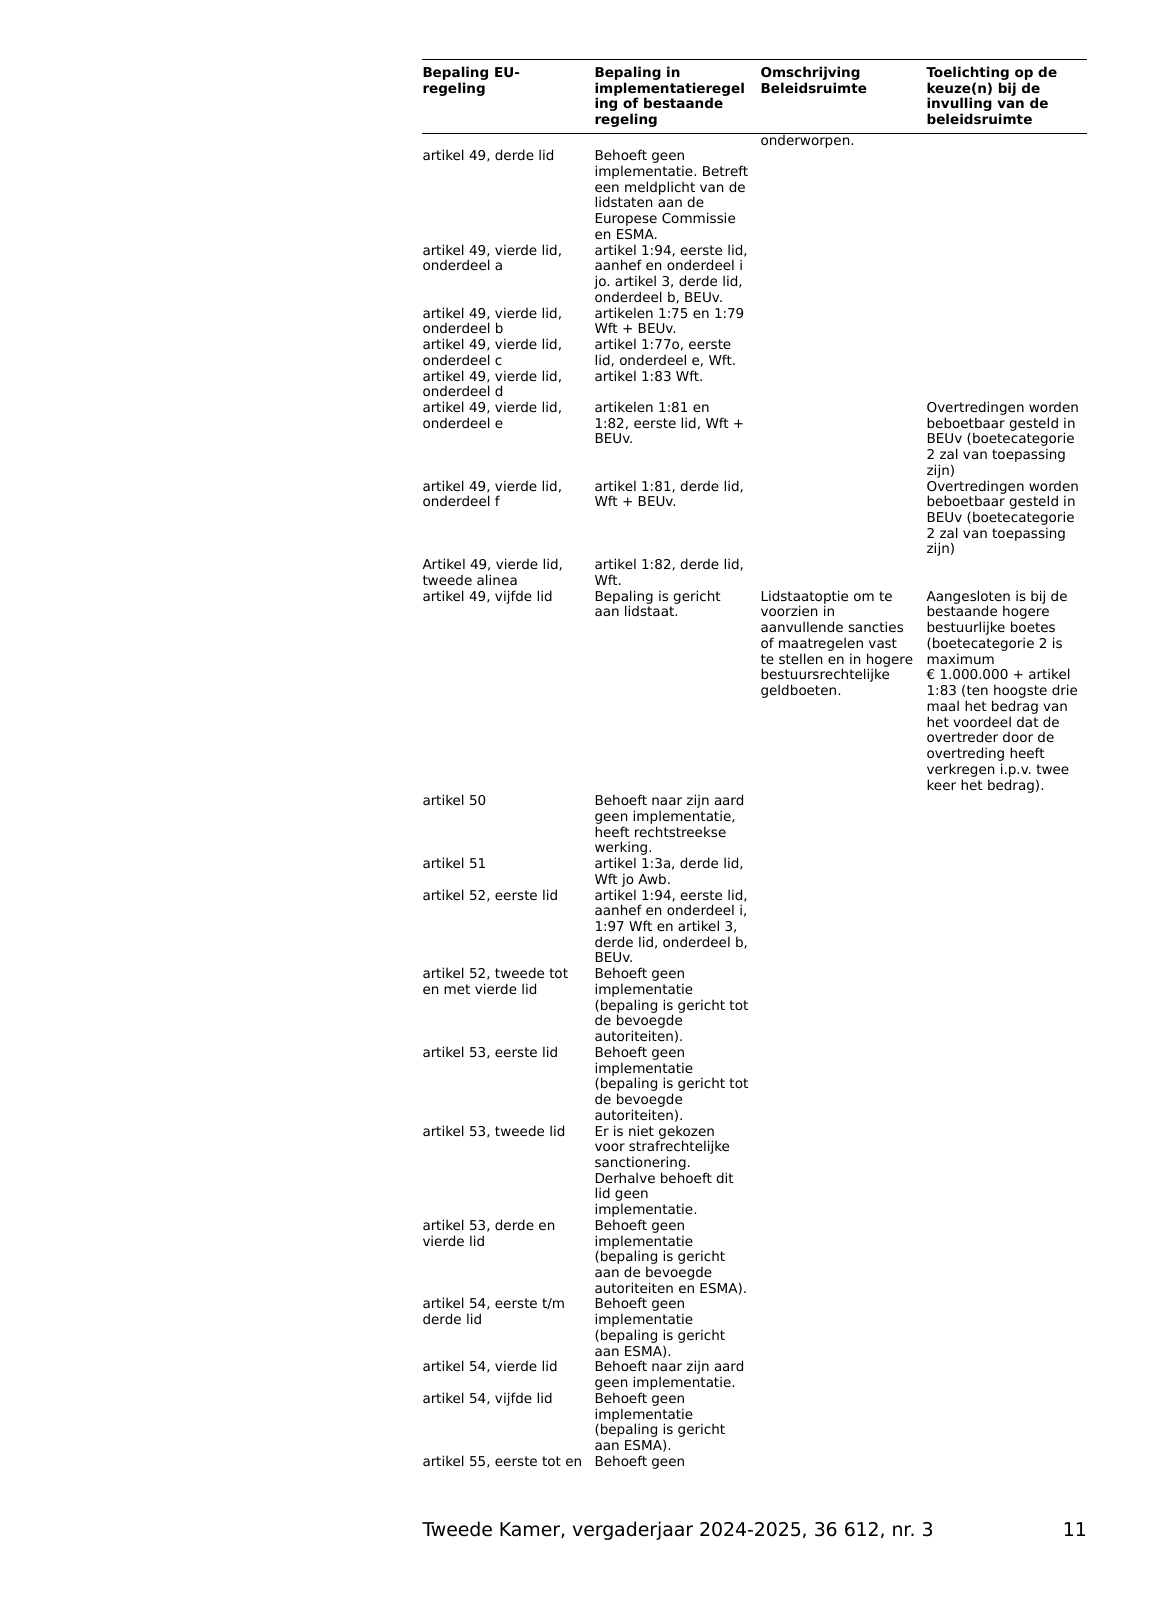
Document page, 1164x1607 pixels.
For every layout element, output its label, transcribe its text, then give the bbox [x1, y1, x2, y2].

table_cell artikel 1:94, eerste lid, aanhef en onderdeel i jo. artikel 3, derde lid, onderdeel b, BEUv. [588, 243, 754, 305]
table_cell Behoeft geen implementatie (bepaling is gericht tot de bevoegde autoriteiten). [588, 966, 754, 1045]
table_cell Overtredingen worden beboetbaar gesteld in BEUv (boetecategorie 2 zal van toepassing zijn) [921, 400, 1087, 478]
table_header Bepaling EU- regeling [422, 60, 588, 132]
table_cell Behoeft geen implementatie (bepaling is gericht aan de bevoegde autoriteiten en ESMA). [588, 1218, 754, 1296]
table_cell [754, 479, 921, 557]
table_cell [921, 1296, 1087, 1359]
table_cell [921, 368, 1087, 400]
table_cell artikel 49, vierde lid, onderdeel d [422, 368, 588, 400]
table_cell [754, 400, 921, 478]
table_cell artikel 49, vierde lid, onderdeel b [422, 305, 588, 337]
table_cell [921, 793, 1087, 856]
table_cell [921, 856, 1087, 887]
table_cell Overtredingen worden beboetbaar gesteld in BEUv (boetecategorie 2 zal van toepassing zijn) [921, 479, 1087, 557]
table_cell artikel 1:77o, eerste lid, onderdeel e, Wft. [588, 337, 754, 368]
table_cell artikel 49, vierde lid, onderdeel c [422, 337, 588, 368]
table_cell artikel 1:81, derde lid, Wft + BEUv. [588, 479, 754, 557]
table_cell [921, 557, 1087, 588]
table_cell [754, 368, 921, 400]
table_cell [921, 1391, 1087, 1454]
table_cell Er is niet gekozen voor strafrechtelijke sanctionering. Derhalve behoeft dit lid geen implementatie. [588, 1123, 754, 1218]
table_cell [754, 243, 921, 305]
table_cell artikel 1:3a, derde lid, Wft jo Awb. [588, 856, 754, 887]
table_cell [921, 966, 1087, 1045]
table_cell [921, 888, 1087, 966]
table_cell [921, 1218, 1087, 1296]
table_cell [754, 966, 921, 1045]
table_cell [754, 1123, 921, 1218]
table_cell [921, 1045, 1087, 1123]
table_cell Bepaling is gericht aan lidstaat. [588, 589, 754, 793]
table_cell artikel 54, vierde lid [422, 1359, 588, 1391]
table_cell Behoeft naar zijn aard geen implementatie. [588, 1359, 754, 1391]
table_cell Behoeft geen implementatie. Betreft een meldplicht van de lidstaten aan de Europese Commissie en ESMA. [588, 148, 754, 242]
table_cell [921, 1454, 1087, 1469]
table_cell artikel 53, eerste lid [422, 1045, 588, 1123]
table_cell artikel 49, vijfde lid [422, 589, 588, 793]
table_cell [921, 148, 1087, 242]
table_cell artikel 50 [422, 793, 588, 856]
table_cell Behoeft geen implementatie (bepaling is gericht aan ESMA). [588, 1296, 754, 1359]
table_cell [754, 337, 921, 368]
table_cell artikel 53, derde en vierde lid [422, 1218, 588, 1296]
table_cell [754, 1454, 921, 1469]
table_cell artikel 1:94, eerste lid, aanhef en onderdeel i, 1:97 Wft en artikel 3, derde lid, onderdeel b, BEUv. [588, 888, 754, 966]
table_header Toelichting op de keuze(n) bij de invulling van de beleidsruimte [921, 60, 1087, 132]
table_cell [921, 337, 1087, 368]
table_cell [921, 134, 1087, 148]
table_cell Artikel 49, vierde lid, tweede alinea [422, 557, 588, 588]
table_cell artikel 54, vijfde lid [422, 1391, 588, 1454]
table_cell artikel 54, eerste t/m derde lid [422, 1296, 588, 1359]
table_cell onderworpen. [754, 134, 921, 148]
table_cell Lidstaatoptie om te voorzien in aanvullende sancties of maatregelen vast te stellen en in hogere bestuursrechtelijke geldboeten. [754, 589, 921, 793]
table_cell [921, 305, 1087, 337]
table_cell artikel 49, vierde lid, onderdeel a [422, 243, 588, 305]
table_cell Behoeft geen [588, 1454, 754, 1469]
table_cell [754, 1359, 921, 1391]
table_cell Behoeft naar zijn aard geen implementatie, heeft rechtstreekse werking. [588, 793, 754, 856]
table_cell Aangesloten is bij de bestaande hogere bestuurlijke boetes (boetecategorie 2 is maximum € 1.000.000 + artikel 1:83 (ten hoogste drie maal het bedrag van het voordeel dat de overtreder door de overtreding heeft verkregen i.p.v. twee keer het bedrag). [921, 589, 1087, 793]
table_cell [754, 148, 921, 242]
table_cell artikel 49, vierde lid, onderdeel e [422, 400, 588, 478]
table_cell [754, 1045, 921, 1123]
table_cell [754, 305, 921, 337]
table_cell artikel 55, eerste tot en [422, 1454, 588, 1469]
table_header Bepaling in implementatieregeling of bestaande regeling [588, 60, 754, 132]
table_cell [754, 1391, 921, 1454]
table_cell [754, 793, 921, 856]
table_cell [754, 1218, 921, 1296]
table_cell [754, 888, 921, 966]
table_cell artikelen 1:81 en 1:82, eerste lid, Wft + BEUv. [588, 400, 754, 478]
table_cell [754, 1296, 921, 1359]
table_cell Behoeft geen implementatie (bepaling is gericht tot de bevoegde autoriteiten). [588, 1045, 754, 1123]
table_cell artikelen 1:75 en 1:79 Wft + BEUv. [588, 305, 754, 337]
table_cell [921, 1359, 1087, 1391]
table_cell artikel 49, vierde lid, onderdeel f [422, 479, 588, 557]
table_cell artikel 53, tweede lid [422, 1123, 588, 1218]
table_cell artikel 49, derde lid [422, 148, 588, 242]
table_cell Behoeft geen implementatie (bepaling is gericht aan ESMA). [588, 1391, 754, 1454]
table_cell [754, 856, 921, 887]
table_cell artikel 51 [422, 856, 588, 887]
table_cell artikel 52, tweede tot en met vierde lid [422, 966, 588, 1045]
table_cell [588, 134, 754, 148]
table_cell artikel 1:82, derde lid, Wft. [588, 557, 754, 588]
table_cell [921, 1123, 1087, 1218]
table_cell [754, 557, 921, 588]
table_cell [422, 134, 588, 148]
table_cell artikel 52, eerste lid [422, 888, 588, 966]
table_header Omschrijving Beleidsruimte [754, 60, 921, 132]
table_cell artikel 1:83 Wft. [588, 368, 754, 400]
table_cell [921, 243, 1087, 305]
